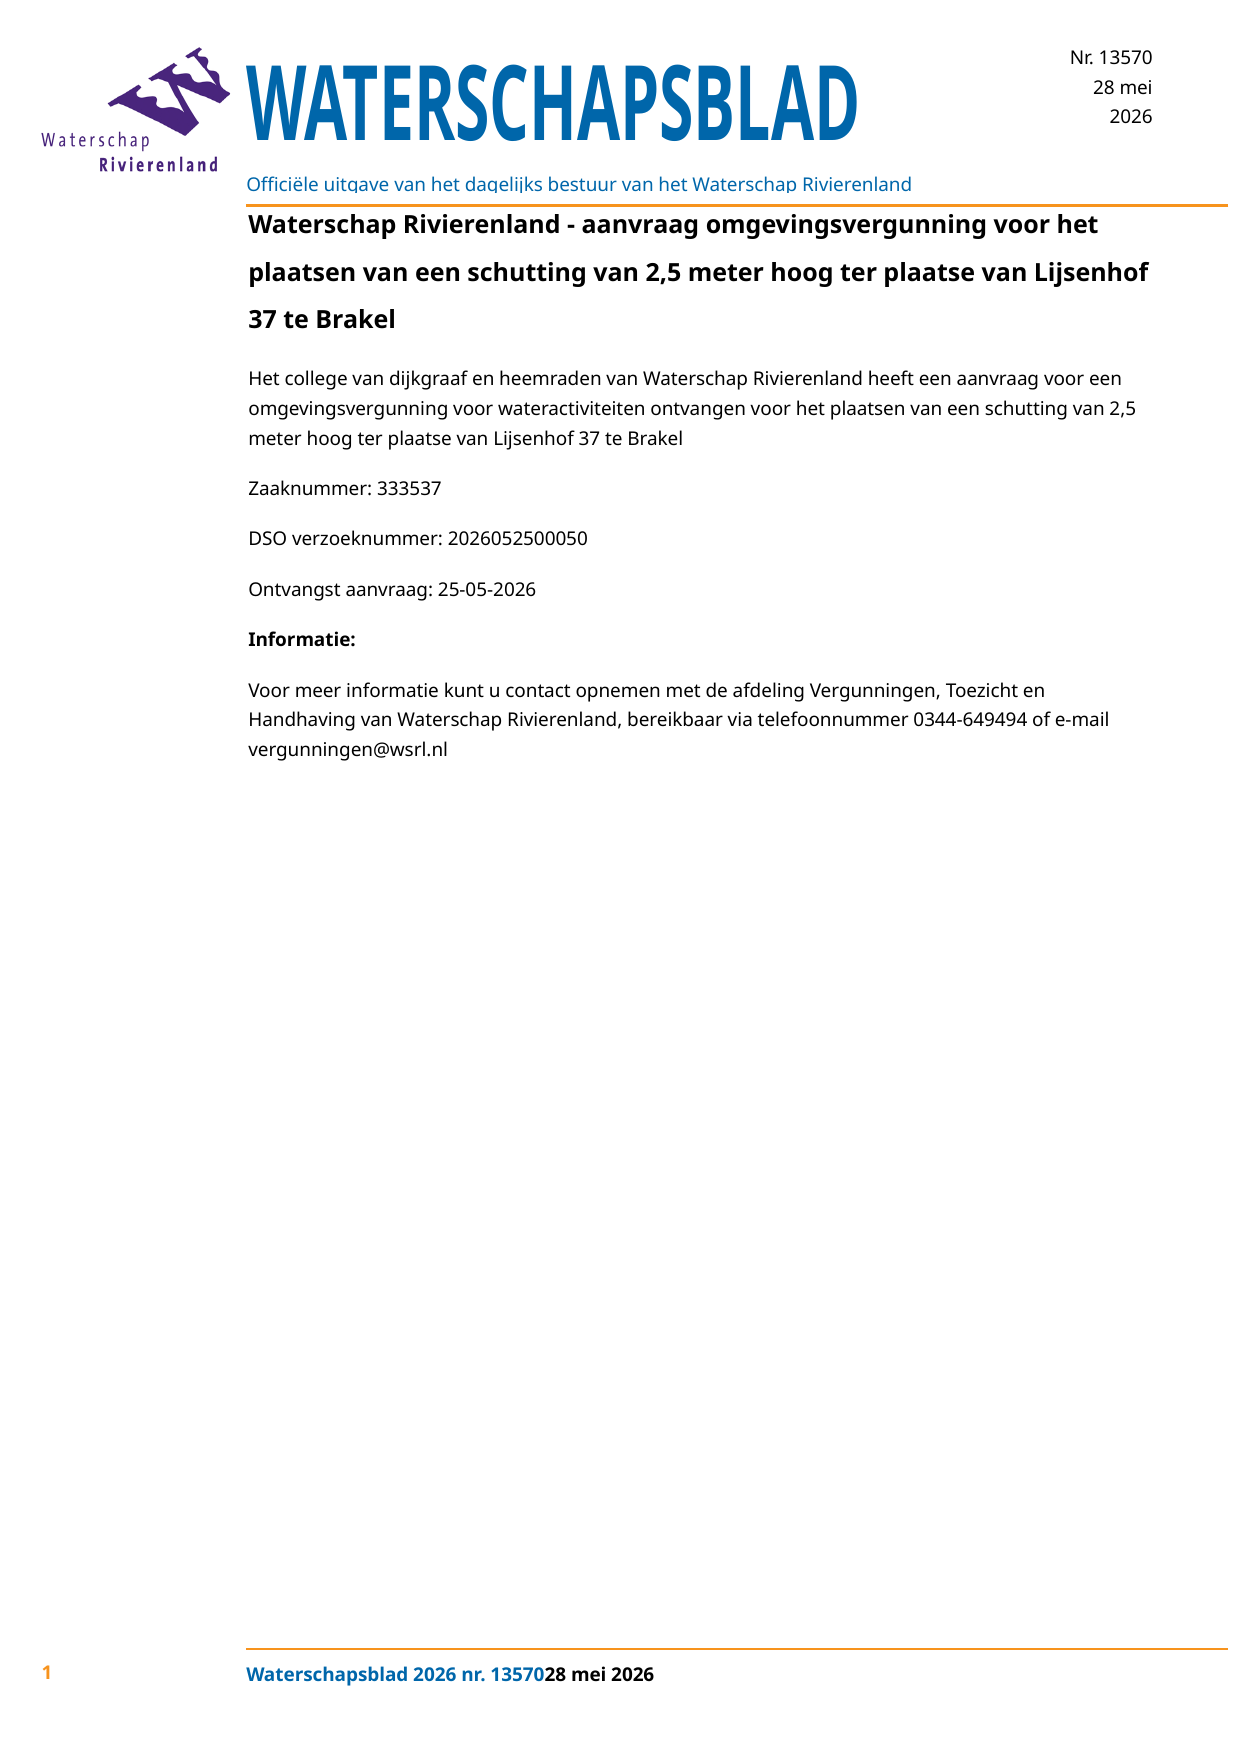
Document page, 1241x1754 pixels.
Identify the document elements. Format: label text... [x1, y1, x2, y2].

text Zaaknummer: 333537 [248, 475, 1152, 501]
text Informatie: [248, 626, 1152, 652]
text Ontvangst aanvraag: 25-05-2026 [248, 576, 1152, 602]
text Het college van dijkgraaf en heemraden van Waterschap Rivierenland heeft een aanvraag voor een omgevingsvergunning voor wateractiviteiten ontvangen voor het plaatsen van een schutting van 2,5 meter hoog ter plaatse van Lijsenhof 37 te Brakel [248, 366, 1152, 450]
text Voor meer informatie kunt u contact opnemen met de afdeling Vergunningen, Toezicht en Handhaving van Waterschap Rivierenland, bereikbaar via telefoonnummer 0344-649494 of e-mail vergunningen@wsrl.nl [248, 677, 1152, 762]
picture [41, 47, 231, 172]
text DSO verzoeknummer: 2026052500050 [248, 526, 1152, 551]
text Waterschap Rivierenland - aanvraag omgevingsvergunning voor het plaatsen van een schutting van 2,5 meter hoog ter plaatse van Lijsenhof 37 te Brakel [248, 207, 1152, 336]
